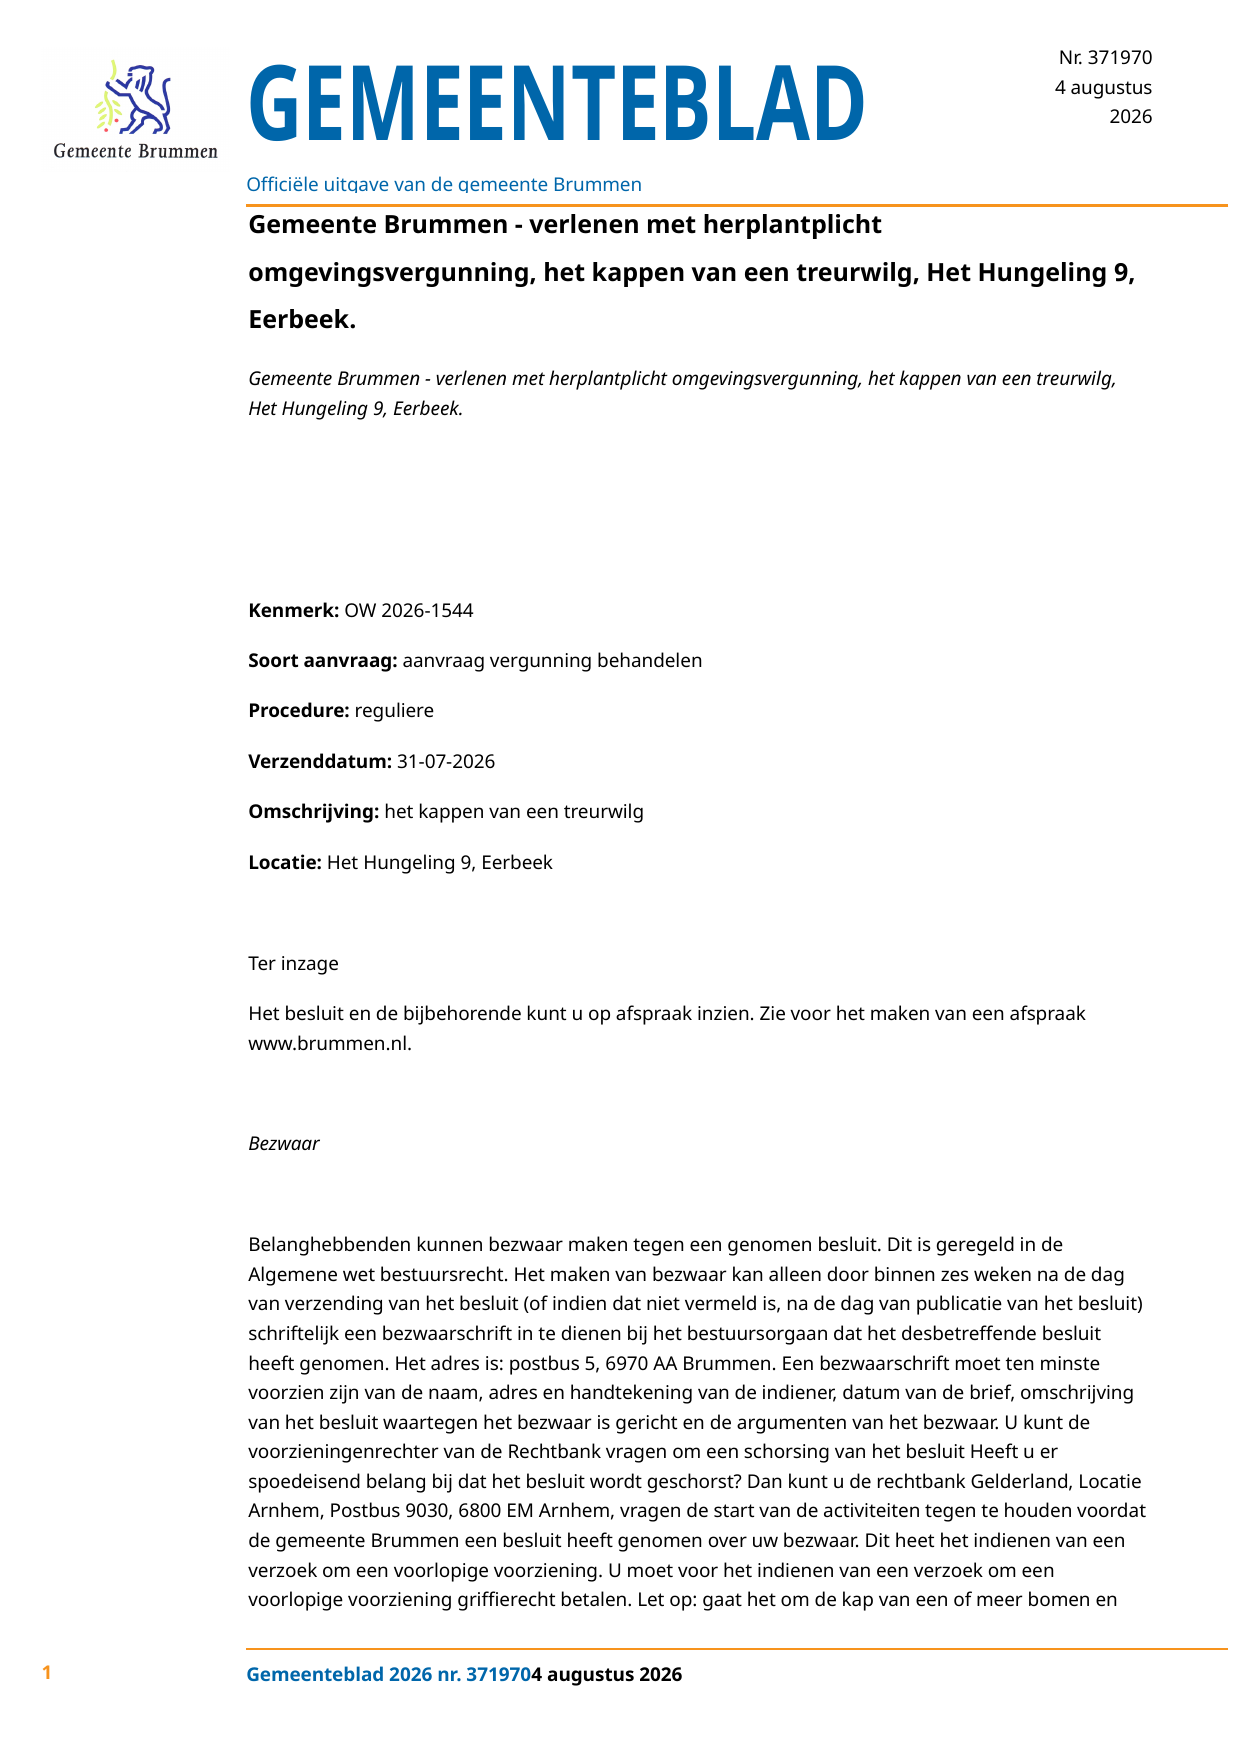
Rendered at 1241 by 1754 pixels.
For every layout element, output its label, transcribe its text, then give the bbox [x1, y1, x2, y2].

text Gemeente Brummen - verlenen met herplantplicht omgevingsvergunning, het kappen van een treurwilg, Het Hungeling 9, Eerbeek. [248, 366, 1152, 421]
text Verzenddatum: 31-07-2026 [248, 748, 1152, 774]
text Kenmerk: OW 2026-1544 [248, 597, 1152, 622]
text Het besluit en de bijbehorende kunt u op afspraak inzien. Zie voor het maken van een afspraak www.brummen.nl. [248, 1000, 1152, 1055]
text Belanghebbenden kunnen bezwaar maken tegen een genomen besluit. Dit is geregeld in de Algemene wet bestuursrecht. Het maken van bezwaar kan alleen door binnen zes weken na de dag van verzending van het besluit (of indien dat niet vermeld is, na de dag van publicatie van het besluit) schriftelijk een bezwaarschrift in te dienen bij het bestuursorgaan dat het desbetreffende besluit heeft genomen. Het adres is: postbus 5, 6970 AA Brummen. Een bezwaarschrift moet ten minste voorzien zijn van de naam, adres en handtekening van de indiener, datum van de brief, omschrijving van het besluit waartegen het bezwaar is gericht en de argumenten van het bezwaar. U kunt de voorzieningenrechter van de Rechtbank vragen om een schorsing van het besluit Heeft u er spoedeisend belang bij dat het besluit wordt geschorst? Dan kunt u de rechtbank Gelderland, Locatie Arnhem, Postbus 9030, 6800 EM Arnhem, vragen de start van de activiteiten tegen te houden voordat de gemeente Brummen een besluit heeft genomen over uw bezwaar. Dit heet het indienen van een verzoek om een voorlopige voorziening. U moet voor het indienen van een verzoek om een voorlopige voorziening griffierecht betalen. Let op: gaat het om de kap van een of meer bomen en [248, 1231, 1152, 1612]
text Ter inzage [248, 950, 1152, 975]
text Soort aanvraag: aanvraag vergunning behandelen [248, 647, 1152, 673]
text Omschrijving: het kappen van een treurwilg [248, 798, 1152, 824]
text Locatie: Het Hungeling 9, Eerbeek [248, 849, 1152, 874]
text Gemeente Brummen - verlenen met herplantplicht omgevingsvergunning, het kappen van een treurwilg, Het Hungeling 9, Eerbeek. [248, 207, 1152, 336]
picture [41, 47, 231, 172]
text Procedure: reguliere [248, 698, 1152, 723]
text Bezwaar [248, 1131, 1152, 1156]
